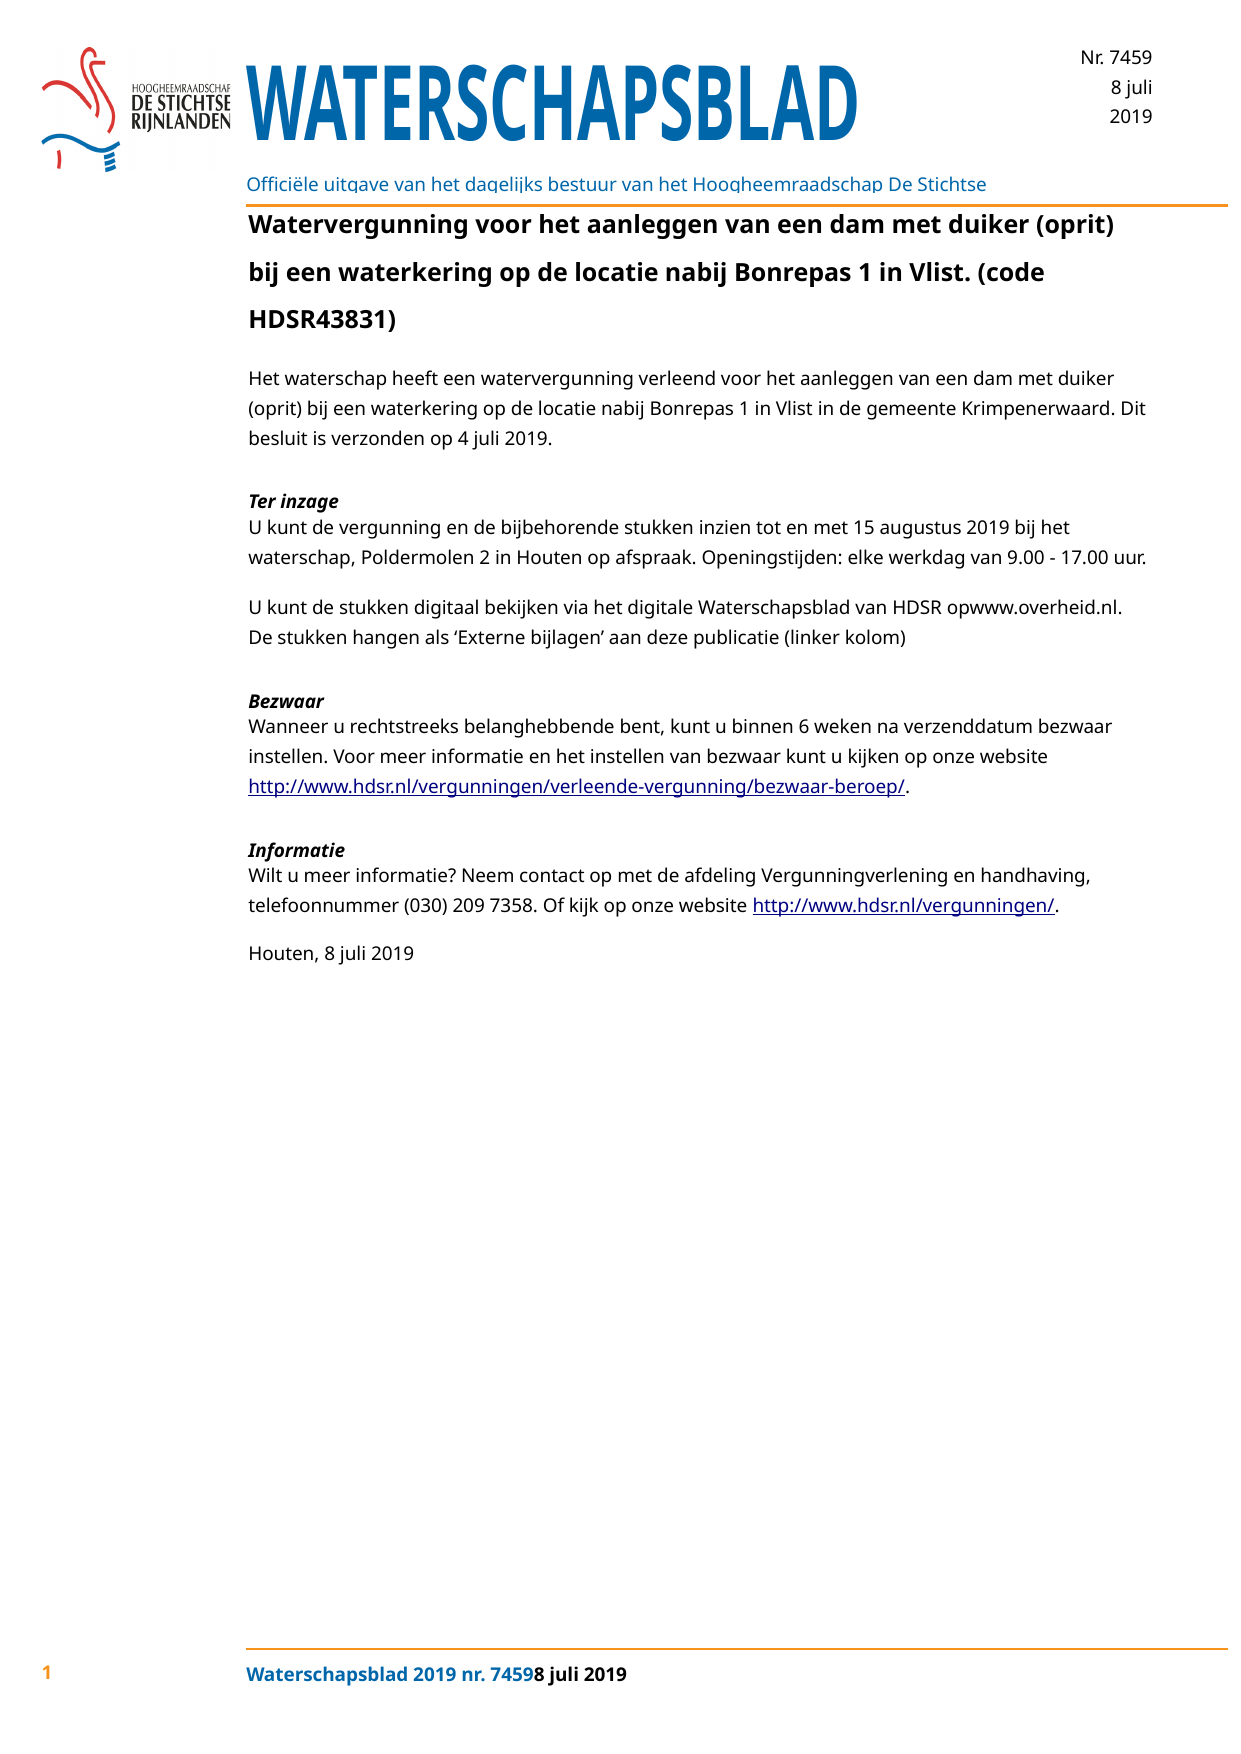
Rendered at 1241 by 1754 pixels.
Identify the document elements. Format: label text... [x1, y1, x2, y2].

picture [41, 47, 231, 172]
text Houten, 8 juli 2019 [248, 940, 1152, 966]
text Wanneer u rechtstreeks belanghebbende bent, kunt u binnen 6 weken na verzenddatum bezwaar instellen. Voor meer informatie en het instellen van bezwaar kunt u kijken op onze website http://www.hdsr.nl/vergunningen/verleende-vergunning/bezwaar-beroep/. [248, 714, 1152, 798]
text Het waterschap heeft een watervergunning verleend voor het aanleggen van een dam met duiker (oprit) bij een waterkering op de locatie nabij Bonrepas 1 in Vlist in de gemeente Krimpenerwaard. Dit besluit is verzonden op 4 juli 2019. [248, 366, 1152, 450]
text Watervergunning voor het aanleggen van een dam met duiker (oprit) bij een waterkering op de locatie nabij Bonrepas 1 in Vlist. (code HDSR43831) [248, 207, 1152, 336]
text U kunt de vergunning en de bijbehorende stukken inzien tot en met 15 augustus 2019 bij het waterschap, Poldermolen 2 in Houten op afspraak. Openingstijden: elke werkdag van 9.00 - 17.00 uur. [248, 514, 1152, 570]
text Ter inzage [248, 489, 1152, 514]
text U kunt de stukken digitaal bekijken via het digitale Waterschapsblad van HDSR opwww.overheid.nl. De stukken hangen als ‘Externe bijlagen’ aan deze publicatie (linker kolom) [248, 594, 1152, 650]
text Bezwaar [248, 688, 1152, 714]
text Informatie [248, 837, 1152, 862]
text Wilt u meer informatie? Neem contact op met de afdeling Vergunningverlening en handhaving, telefoonnummer (030) 209 7358. Of kijk op onze website http://www.hdsr.nl/vergunningen/. [248, 862, 1152, 918]
